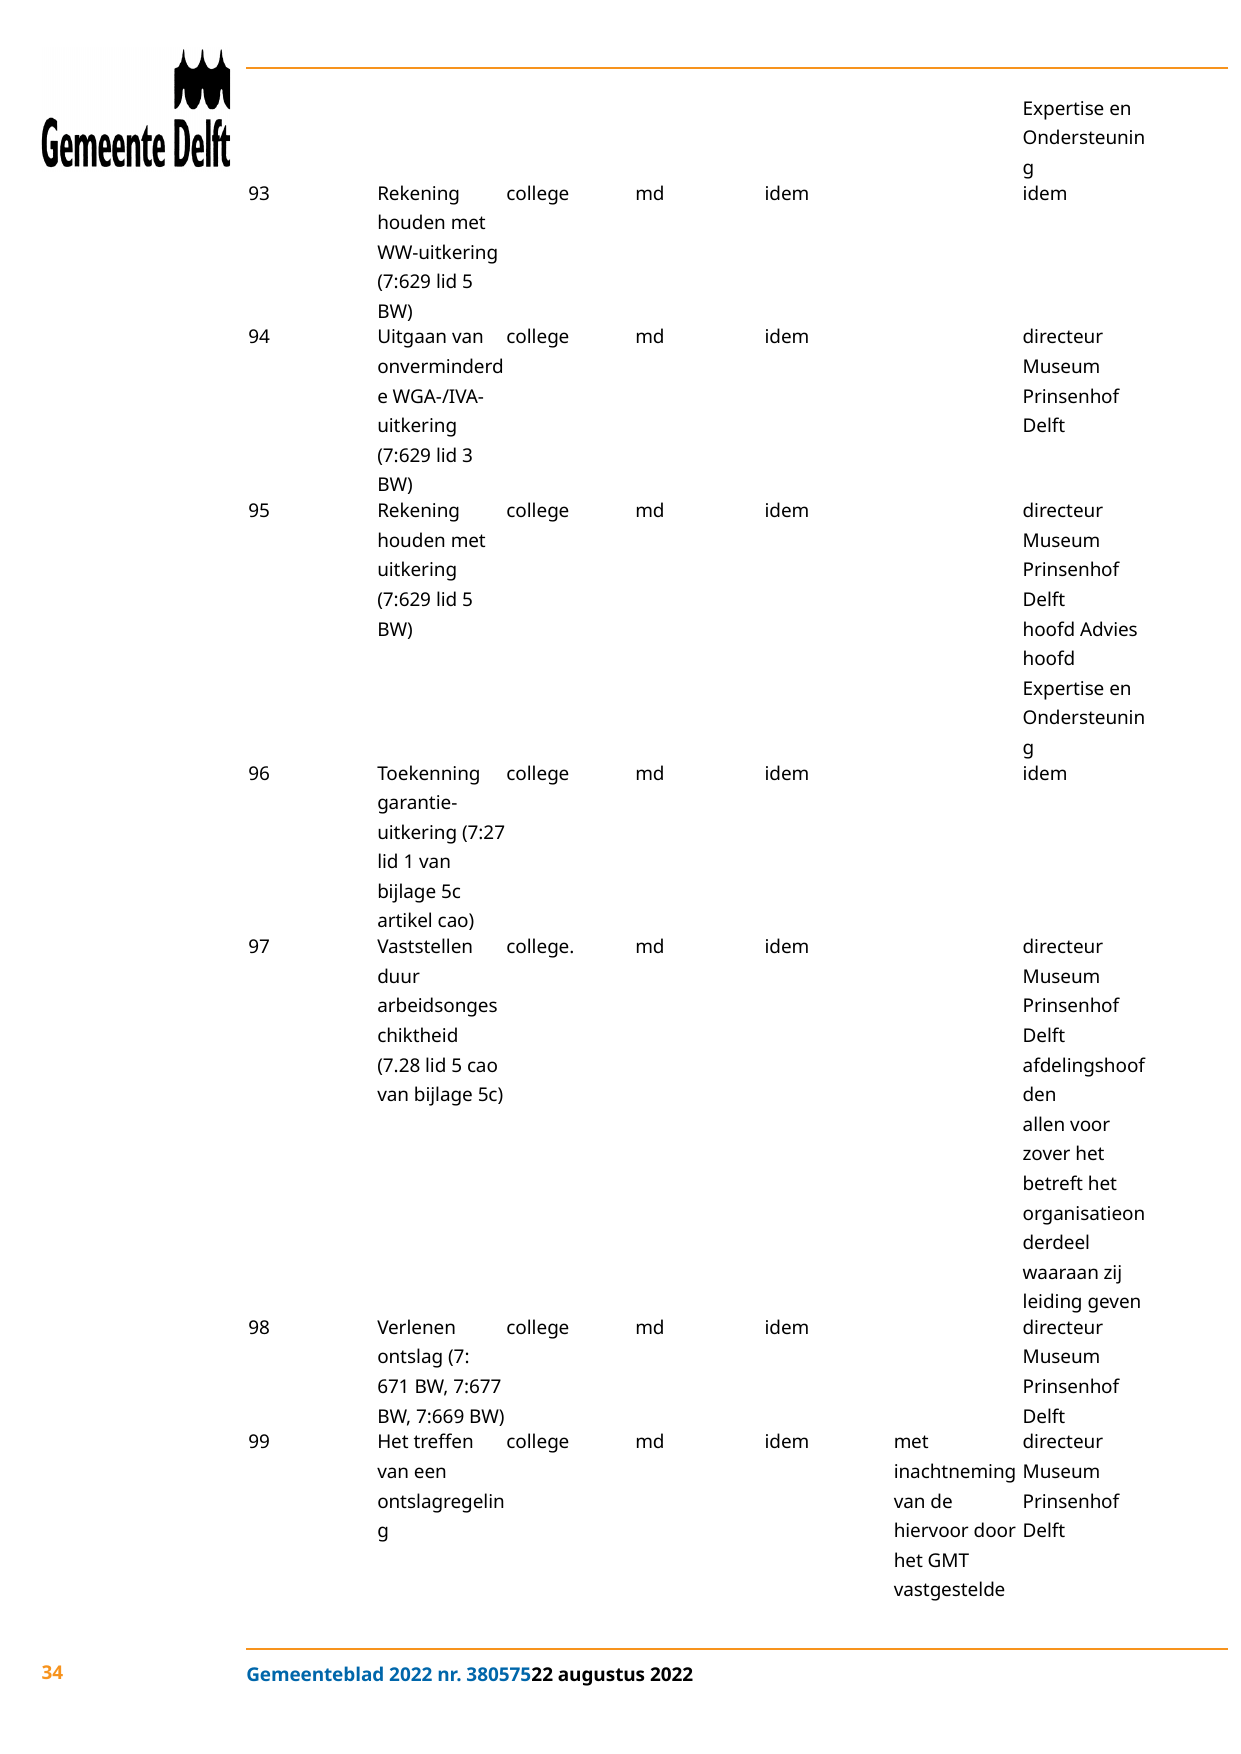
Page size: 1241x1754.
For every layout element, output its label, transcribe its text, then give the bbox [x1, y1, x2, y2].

table_cell idem [764, 498, 893, 760]
table_cell met inachtneming van de hiervoor door het GMT vastgestelde [894, 1429, 1022, 1602]
table_cell college [506, 760, 635, 933]
table_cell 96 [248, 760, 377, 933]
table_cell [894, 95, 1022, 180]
table_cell college. [506, 934, 635, 1314]
table_cell idem [1023, 760, 1152, 933]
table_cell directeur Museum Prinsenhof Delft [1023, 1314, 1152, 1429]
table_cell [506, 95, 635, 180]
table_cell [635, 95, 764, 180]
table_cell md [635, 760, 764, 933]
table_cell Rekening houden met WW-uitkering (7:629 lid 5 BW) [377, 180, 506, 324]
table_cell directeur Museum Prinsenhof Delft hoofd Advies hoofd Expertise en Ondersteuning [1023, 498, 1152, 760]
table_cell [764, 95, 893, 180]
table_cell 98 [248, 1314, 377, 1429]
table_cell Uitgaan van onverminderde WGA-/IVA-uitkering (7:629 lid 3 BW) [377, 324, 506, 497]
table_cell idem [764, 1429, 893, 1602]
table_cell college [506, 498, 635, 760]
table_cell Het treffen van een ontslagregeling [377, 1429, 506, 1602]
table_cell idem [764, 760, 893, 933]
table_cell 95 [248, 498, 377, 760]
table_cell college [506, 324, 635, 497]
table_cell college [506, 180, 635, 324]
table_cell Expertise en Ondersteuning [1023, 95, 1152, 180]
table_cell Rekening houden met uitkering (7:629 lid 5 BW) [377, 498, 506, 760]
table_cell Toekenning garantie-uitkering (7:27 lid 1 van bijlage 5c artikel cao) [377, 760, 506, 933]
table_cell md [635, 324, 764, 497]
table_cell Vaststellen duur arbeidsongeschiktheid (7.28 lid 5 cao van bijlage 5c) [377, 934, 506, 1314]
table_cell 93 [248, 180, 377, 324]
table_cell [377, 95, 506, 180]
table_cell md [635, 180, 764, 324]
table_cell md [635, 1429, 764, 1602]
table_cell 97 [248, 934, 377, 1314]
table_cell [894, 760, 1022, 933]
table_cell college [506, 1314, 635, 1429]
table_cell [894, 934, 1022, 1314]
table_cell idem [764, 1314, 893, 1429]
table_cell md [635, 498, 764, 760]
table_cell directeur Museum Prinsenhof Delft [1023, 324, 1152, 497]
table_cell idem [764, 324, 893, 497]
table_cell [248, 95, 377, 180]
table_cell [894, 498, 1022, 760]
table_cell [894, 1314, 1022, 1429]
table_cell directeur Museum Prinsenhof Delft afdelingshoofden allen voor zover het betreft het organisatieonderdeel waaraan zij leiding geven [1023, 934, 1152, 1314]
table_cell 94 [248, 324, 377, 497]
table_cell [894, 324, 1022, 497]
table_cell [894, 180, 1022, 324]
table_cell idem [764, 934, 893, 1314]
picture [41, 47, 231, 172]
table_cell 99 [248, 1429, 377, 1602]
table_cell idem [764, 180, 893, 324]
table_cell md [635, 1314, 764, 1429]
table_cell md [635, 934, 764, 1314]
table_cell Verlenen ontslag (7: 671 BW, 7:677 BW, 7:669 BW) [377, 1314, 506, 1429]
table_cell college [506, 1429, 635, 1602]
table_cell directeur Museum Prinsenhof Delft [1023, 1429, 1152, 1602]
table_cell idem [1023, 180, 1152, 324]
